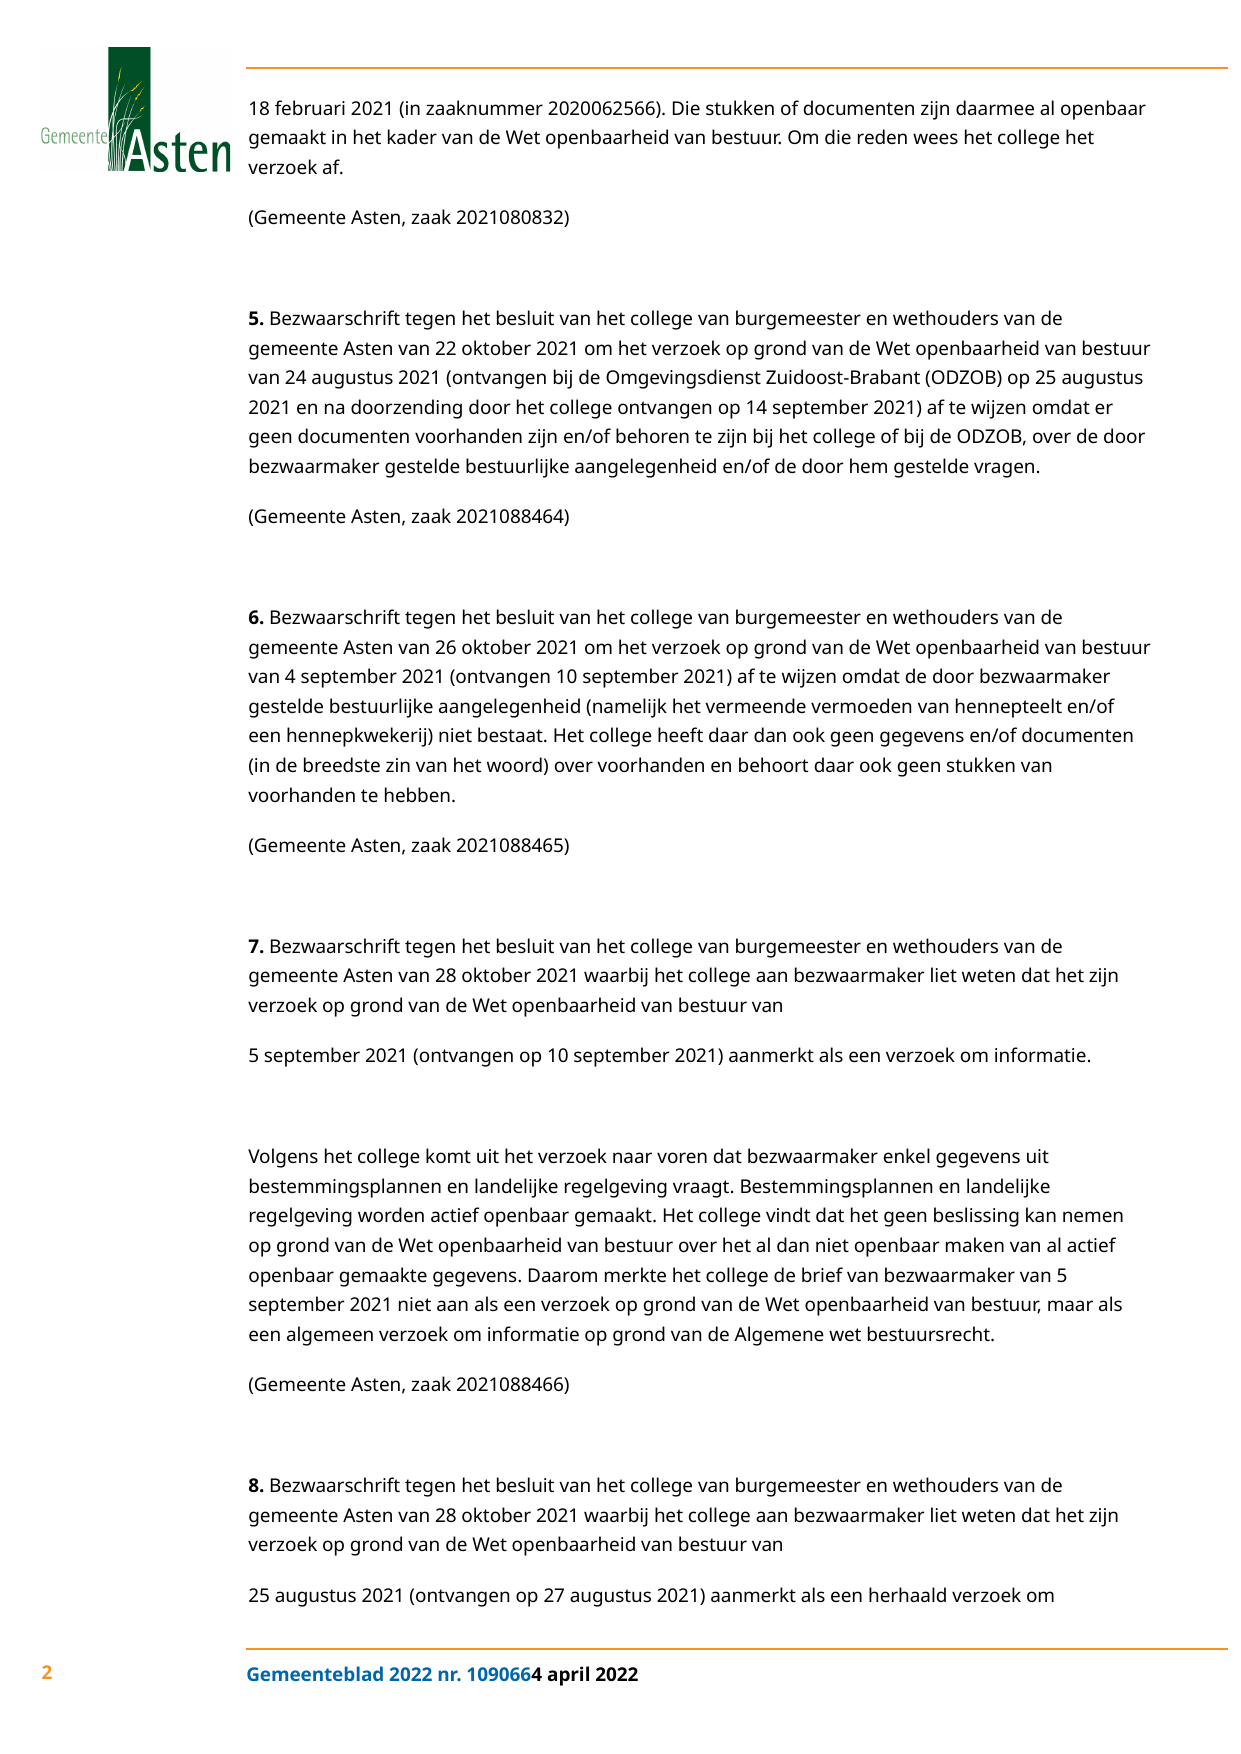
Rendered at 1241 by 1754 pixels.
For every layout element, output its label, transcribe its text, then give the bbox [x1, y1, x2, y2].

text Volgens het college komt uit het verzoek naar voren dat bezwaarmaker enkel gegevens uit bestemmingsplannen en landelijke regelgeving vraagt. Bestemmingsplannen en landelijke regelgeving worden actief openbaar gemaakt. Het college vindt dat het geen beslissing kan nemen op grond van de Wet openbaarheid van bestuur over het al dan niet openbaar maken van al actief openbaar gemaakte gegevens. Daarom merkte het college de brief van bezwaarmaker van 5 september 2021 niet aan als een verzoek op grond van de Wet openbaarheid van bestuur, maar als een algemeen verzoek om informatie op grond van de Algemene wet bestuursrecht. [248, 1143, 1152, 1347]
picture [41, 47, 231, 172]
text (Gemeente Asten, zaak 2021088465) [248, 832, 1152, 858]
text 25 augustus 2021 (ontvangen op 27 augustus 2021) aanmerkt als een herhaald verzoek om [248, 1582, 1152, 1608]
text 5. Bezwaarschrift tegen het besluit van het college van burgemeester en wethouders van de gemeente Asten van 22 oktober 2021 om het verzoek op grond van de Wet openbaarheid van bestuur van 24 augustus 2021 (ontvangen bij de Omgevingsdienst Zuidoost-Brabant (ODZOB) op 25 augustus 2021 en na doorzending door het college ontvangen op 14 september 2021) af te wijzen omdat er geen documenten voorhanden zijn en/of behoren te zijn bij het college of bij de ODZOB, over de door bezwaarmaker gestelde bestuurlijke aangelegenheid en/of de door hem gestelde vragen. [248, 305, 1152, 479]
text 6. Bezwaarschrift tegen het besluit van het college van burgemeester en wethouders van de gemeente Asten van 26 oktober 2021 om het verzoek op grond van de Wet openbaarheid van bestuur van 4 september 2021 (ontvangen 10 september 2021) af te wijzen omdat de door bezwaarmaker gestelde bestuurlijke aangelegenheid (namelijk het vermeende vermoeden van hennepteelt en/of een hennepkwekerij) niet bestaat. Het college heeft daar dan ook geen gegevens en/of documenten (in de breedste zin van het woord) over voorhanden en behoort daar ook geen stukken van voorhanden te hebben. [248, 604, 1152, 808]
text 5 september 2021 (ontvangen op 10 september 2021) aanmerkt als een verzoek om informatie. [248, 1043, 1152, 1068]
text 8. Bezwaarschrift tegen het besluit van het college van burgemeester en wethouders van de gemeente Asten van 28 oktober 2021 waarbij het college aan bezwaarmaker liet weten dat het zijn verzoek op grond van de Wet openbaarheid van bestuur van [248, 1472, 1152, 1557]
text (Gemeente Asten, zaak 2021088466) [248, 1371, 1152, 1397]
text 7. Bezwaarschrift tegen het besluit van het college van burgemeester en wethouders van de gemeente Asten van 28 oktober 2021 waarbij het college aan bezwaarmaker liet weten dat het zijn verzoek op grond van de Wet openbaarheid van bestuur van [248, 933, 1152, 1018]
text (Gemeente Asten, zaak 2021080832) [248, 204, 1152, 230]
text 18 februari 2021 (in zaaknummer 2020062566). Die stukken of documenten zijn daarmee al openbaar gemaakt in het kader van de Wet openbaarheid van bestuur. Om die reden wees het college het verzoek af. [248, 95, 1152, 180]
text (Gemeente Asten, zaak 2021088464) [248, 503, 1152, 529]
